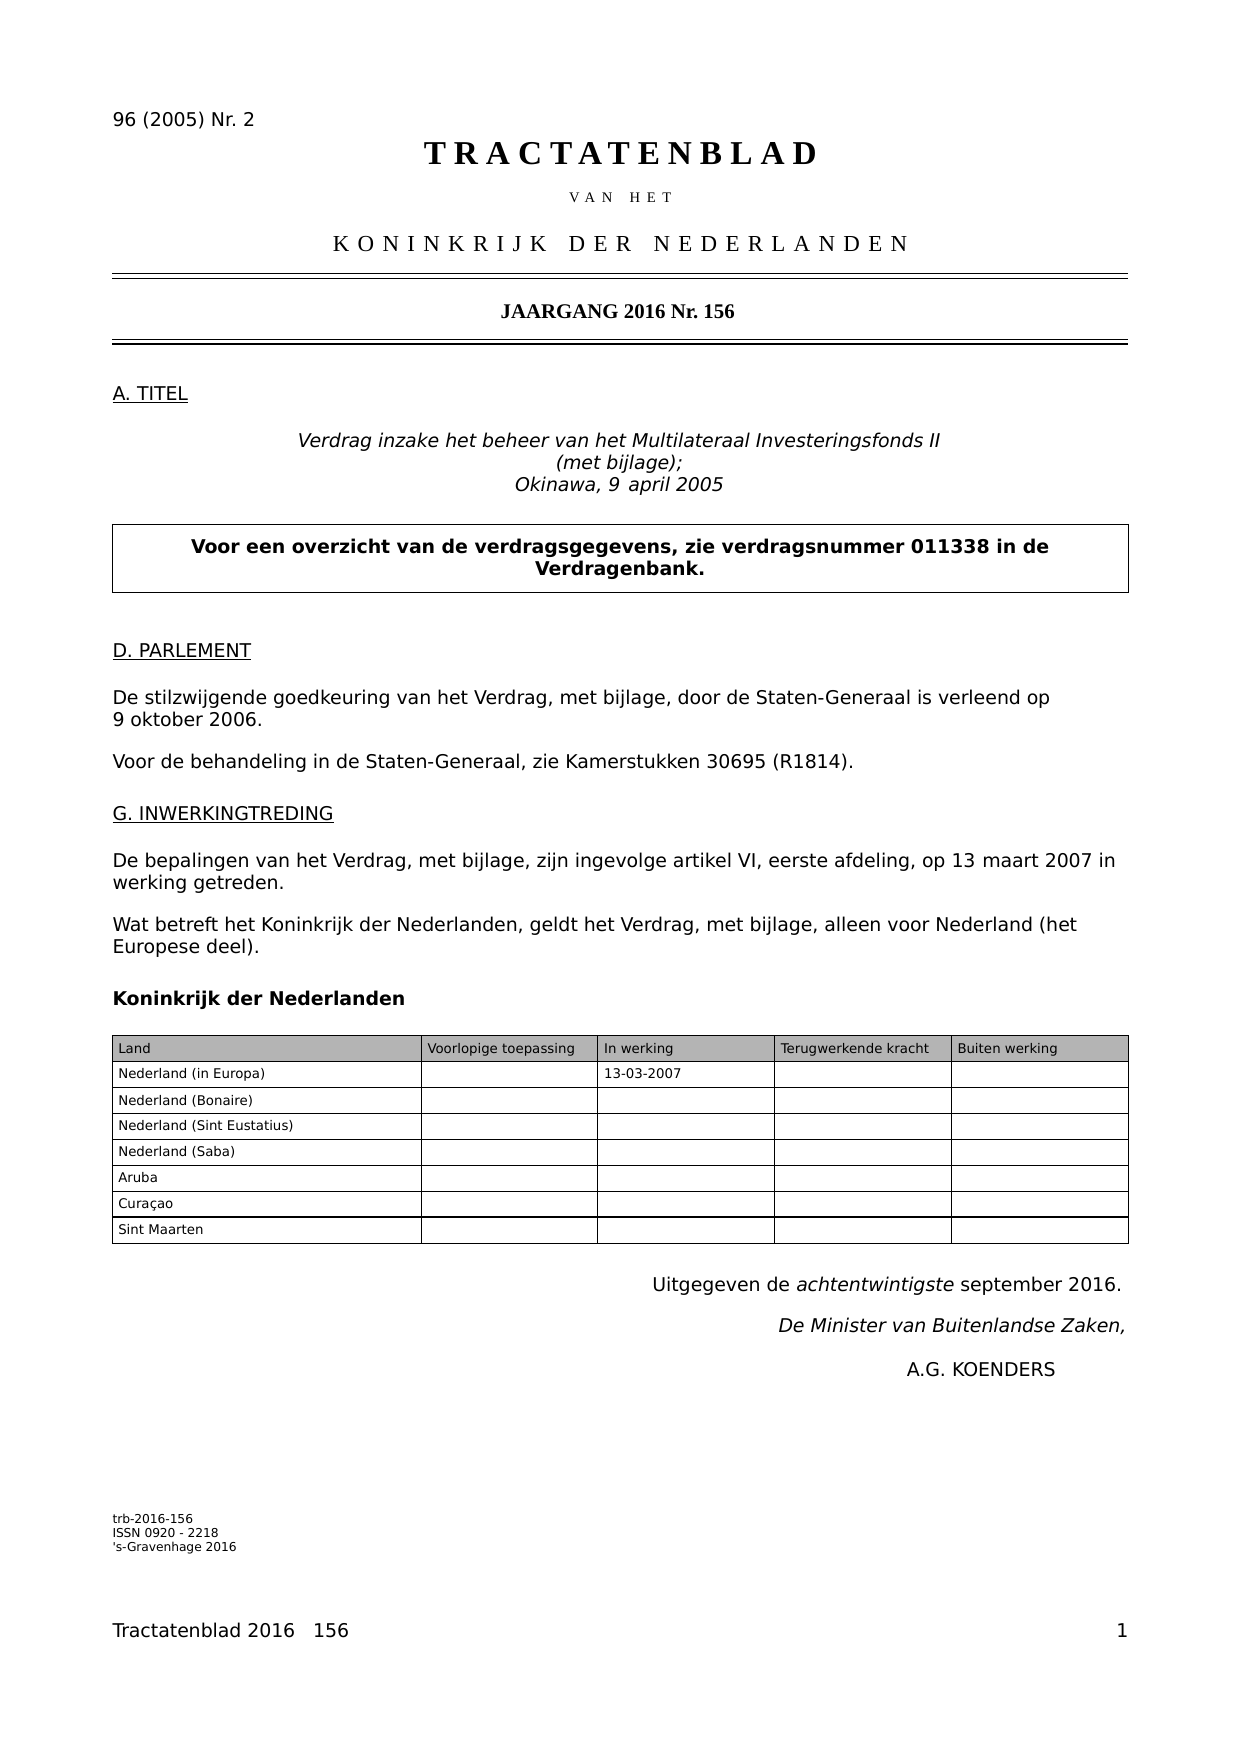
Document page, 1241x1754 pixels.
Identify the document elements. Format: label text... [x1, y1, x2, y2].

text (met bijlage); [112, 452, 1128, 474]
table_cell [775, 1218, 951, 1242]
table_cell [775, 1140, 951, 1164]
text JAARGANG 2016 Nr. 156 [112, 299, 1128, 323]
table_cell [775, 1192, 951, 1216]
table_cell [598, 1166, 774, 1191]
table_cell [422, 1062, 597, 1087]
text Voor de behandeling in de Staten-Generaal, zie Kamerstukken 30695 (R1814). [112, 751, 1128, 773]
table_cell 13-03-2007 [598, 1062, 774, 1087]
table_cell [952, 1218, 1128, 1242]
table_header Terugwerkende kracht [775, 1036, 951, 1061]
table_cell [422, 1166, 597, 1191]
table_cell Sint Maarten [113, 1218, 421, 1242]
table_cell [775, 1088, 951, 1113]
table_header In werking [598, 1036, 774, 1061]
text Okinawa, 9 april 2005 [112, 474, 1128, 496]
table_cell [952, 1114, 1128, 1139]
table_cell [598, 1140, 774, 1164]
table_header Voorlopige toepassing [422, 1036, 597, 1061]
table_header Land [113, 1036, 421, 1061]
table_cell [422, 1114, 597, 1139]
table_cell [422, 1140, 597, 1164]
table_cell Nederland (Bonaire) [113, 1088, 421, 1113]
text VAN HET [112, 189, 1128, 206]
text De Minister van Buitenlandse Zaken, A.G. KOENDERS [112, 1315, 1128, 1381]
subtitle Koninkrijk der Nederlanden [112, 988, 1128, 1010]
text 96 (2005) Nr. 2 [112, 109, 1128, 131]
table_cell [598, 1218, 774, 1242]
table_cell [952, 1062, 1128, 1087]
text Uitgegeven de achtentwintigste september 2016. [112, 1273, 1128, 1295]
text De bepalingen van het Verdrag, met bijlage, zijn ingevolge artikel VI, eerste afdeling, op 13 maart 2007 in werking getreden. [112, 850, 1128, 894]
table_cell [952, 1192, 1128, 1216]
table_cell [775, 1166, 951, 1191]
text Verdrag inzake het beheer van het Multilateraal Investeringsfonds II [112, 430, 1128, 452]
table_cell [422, 1218, 597, 1242]
subtitle G. INWERKINGTREDING [112, 803, 1128, 825]
table_cell [598, 1192, 774, 1216]
table_cell [952, 1140, 1128, 1164]
text KONINKRIJK DER NEDERLANDEN [112, 229, 1128, 256]
text De stilzwijgende goedkeuring van het Verdrag, met bijlage, door de Staten-Generaal is verleend op 9 oktober 2006. [112, 687, 1128, 731]
table_cell [952, 1166, 1128, 1191]
table_cell [598, 1088, 774, 1113]
table_cell Nederland (in Europa) [113, 1062, 421, 1087]
table_cell [422, 1088, 597, 1113]
table_cell Curaçao [113, 1192, 421, 1216]
table_cell [422, 1192, 597, 1216]
table_cell [775, 1062, 951, 1087]
subtitle D. PARLEMENT [112, 640, 1128, 662]
table_cell Nederland (Saba) [113, 1140, 421, 1164]
table_header Buiten werking [952, 1036, 1128, 1061]
text TRACTATENBLAD [112, 133, 1128, 172]
table_cell Nederland (Sint Eustatius) [113, 1114, 421, 1139]
text ISSN 0920 - 2218 [112, 1526, 346, 1540]
table_cell Aruba [113, 1166, 421, 1191]
table_cell [598, 1114, 774, 1139]
text trb-2016-156 [112, 1512, 346, 1526]
table_cell [952, 1088, 1128, 1113]
subtitle A. TITEL [112, 383, 1128, 405]
table_cell [775, 1114, 951, 1139]
text Wat betreft het Koninkrijk der Nederlanden, geldt het Verdrag, met bijlage, alleen voor Nederland (het Europese deel). [112, 914, 1128, 958]
text 's-Gravenhage 2016 [112, 1540, 346, 1554]
